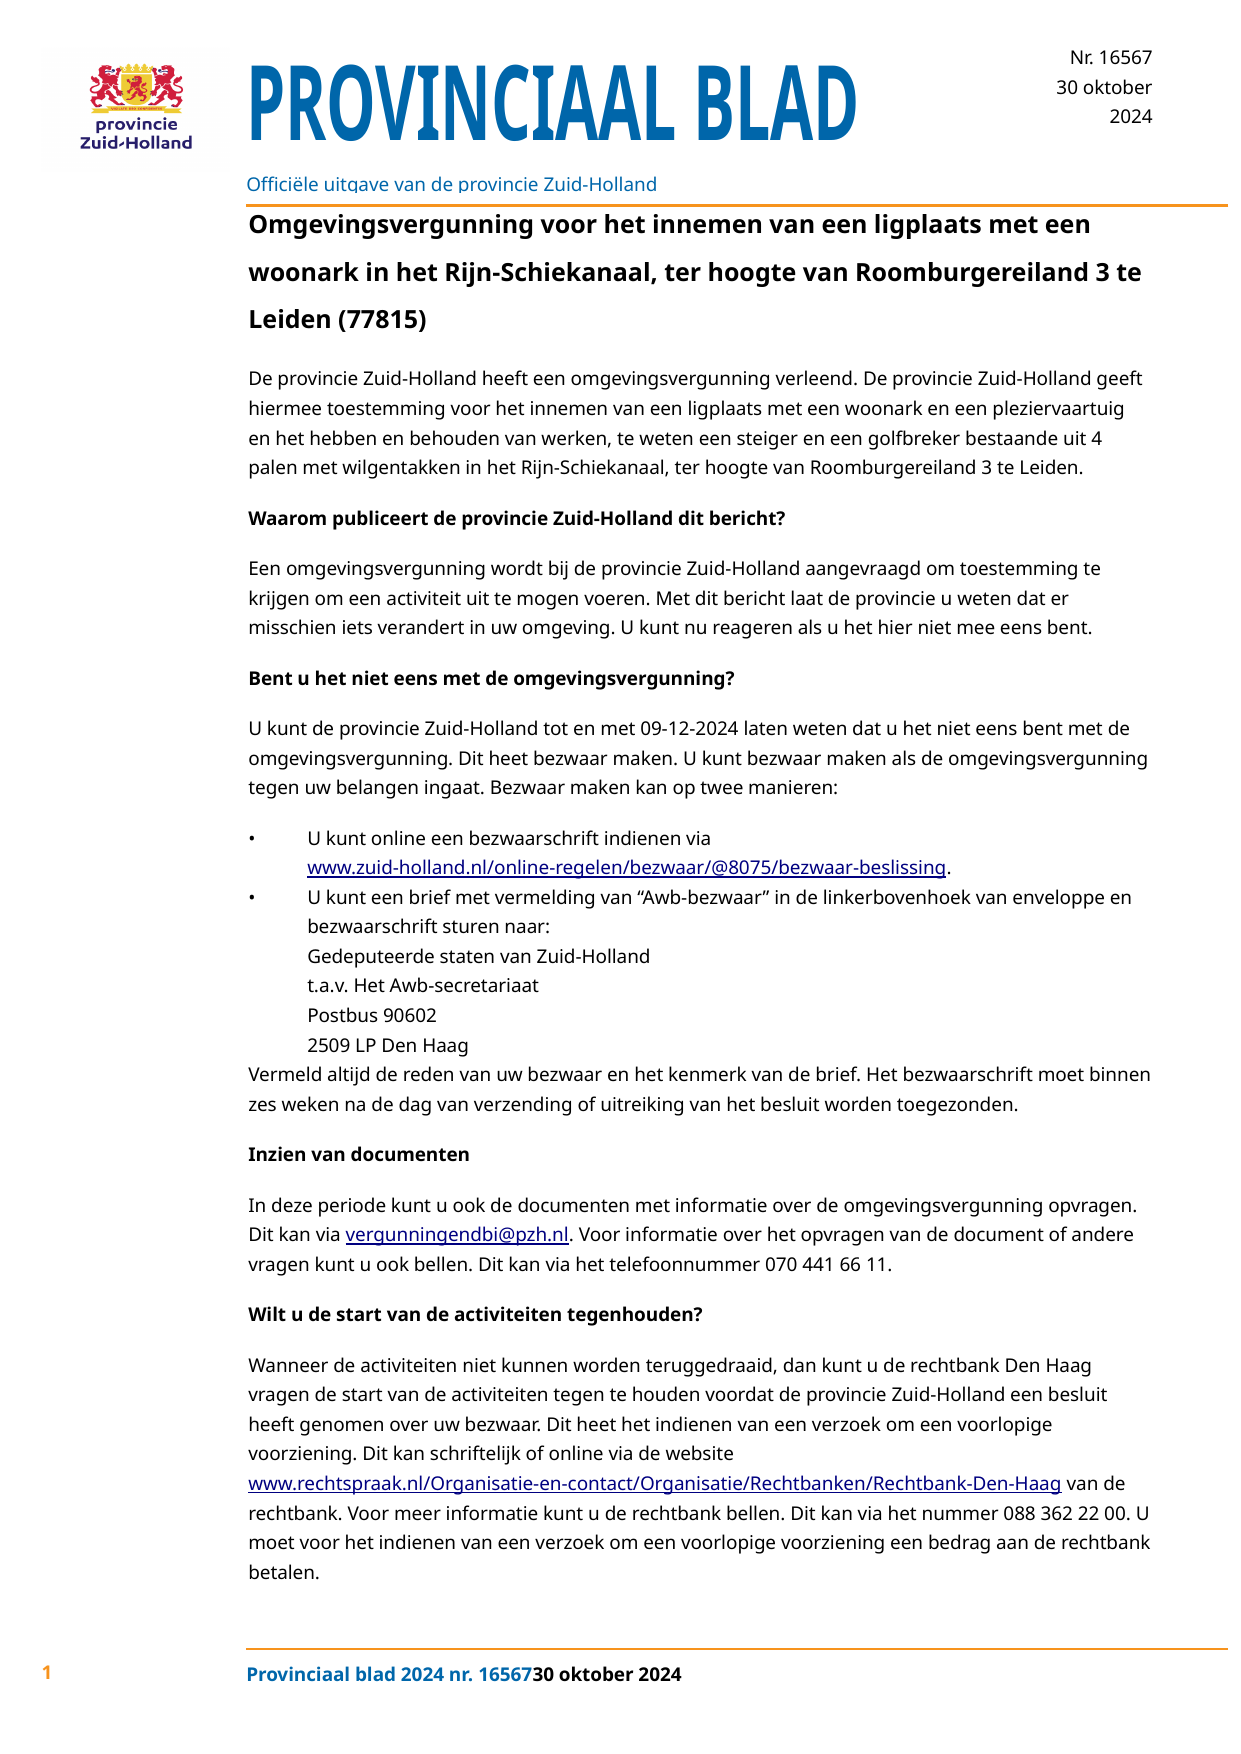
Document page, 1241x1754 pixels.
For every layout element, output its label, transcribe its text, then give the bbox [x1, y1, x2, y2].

list Gedeputeerde staten van Zuid-Holland [248, 943, 1152, 969]
text In deze periode kunt u ook de documenten met informatie over de omgevingsvergunning opvragen. Dit kan via vergunningendbi@pzh.nl. Voor informatie over het opvragen van de document of andere vragen kunt u ook bellen. Dit kan via het telefoonnummer 070 441 66 11. [248, 1192, 1152, 1277]
list 2509 LP Den Haag [248, 1032, 1152, 1057]
text Wilt u de start van de activiteiten tegenhouden? [248, 1301, 1152, 1327]
list Postbus 90602 [248, 1002, 1152, 1028]
text Omgevingsvergunning voor het innemen van een ligplaats met een woonark in het Rijn-Schiekanaal, ter hoogte van Roomburgereiland 3 te Leiden (77815) [248, 207, 1152, 336]
text Wanneer de activiteiten niet kunnen worden teruggedraaid, dan kunt u de rechtbank Den Haag vragen de start van de activiteiten tegen te houden voordat de provincie Zuid-Holland een besluit heeft genomen over uw bezwaar. Dit heet het indienen van een verzoek om een voorlopige voorziening. Dit kan schriftelijk of online via de website www.rechtspraak.nl/Organisatie-en-contact/Organisatie/Rechtbanken/Rechtbank-Den-Haag van de rechtbank. Voor meer informatie kunt u de rechtbank bellen. Dit kan via het nummer 088 362 22 00. U moet voor het indienen van een verzoek om een voorlopige voorziening een bedrag aan de rechtbank betalen. [248, 1352, 1152, 1584]
list U kunt een brief met vermelding van “Awb-bezwaar” in de linkerbovenhoek van enveloppe en bezwaarschrift sturen naar: [248, 884, 1152, 939]
list U kunt online een bezwaarschrift indienen via www.zuid-holland.nl/online-regelen/bezwaar/@8075/bezwaar-beslissing. [248, 825, 1152, 880]
text Bent u het niet eens met de omgevingsvergunning? [248, 665, 1152, 690]
text De provincie Zuid-Holland heeft een omgevingsvergunning verleend. De provincie Zuid-Holland geeft hiermee toestemming voor het innemen van een ligplaats met een woonark en een pleziervaartuig en het hebben en behouden van werken, te weten een steiger en een golfbreker bestaande uit 4 palen met wilgentakken in het Rijn-Schiekanaal, ter hoogte van Roomburgereiland 3 te Leiden. [248, 366, 1152, 480]
text Waarom publiceert de provincie Zuid-Holland dit bericht? [248, 505, 1152, 530]
text Inzien van documenten [248, 1141, 1152, 1167]
text U kunt de provincie Zuid-Holland tot en met 09-12-2024 laten weten dat u het niet eens bent met de omgevingsvergunning. Dit heet bezwaar maken. U kunt bezwaar maken als de omgevingsvergunning tegen uw belangen ingaat. Bezwaar maken kan op twee manieren: [248, 715, 1152, 800]
text Vermeld altijd de reden van uw bezwaar en het kenmerk van de brief. Het bezwaarschrift moet binnen zes weken na de dag van verzending of uitreiking van het besluit worden toegezonden. [248, 1061, 1152, 1117]
picture [41, 47, 231, 172]
text Een omgevingsvergunning wordt bij de provincie Zuid-Holland aangevraagd om toestemming te krijgen om een activiteit uit te mogen voeren. Met dit bericht laat de provincie u weten dat er misschien iets verandert in uw omgeving. U kunt nu reageren als u het hier niet mee eens bent. [248, 555, 1152, 640]
list t.a.v. Het Awb-secretariaat [248, 973, 1152, 998]
